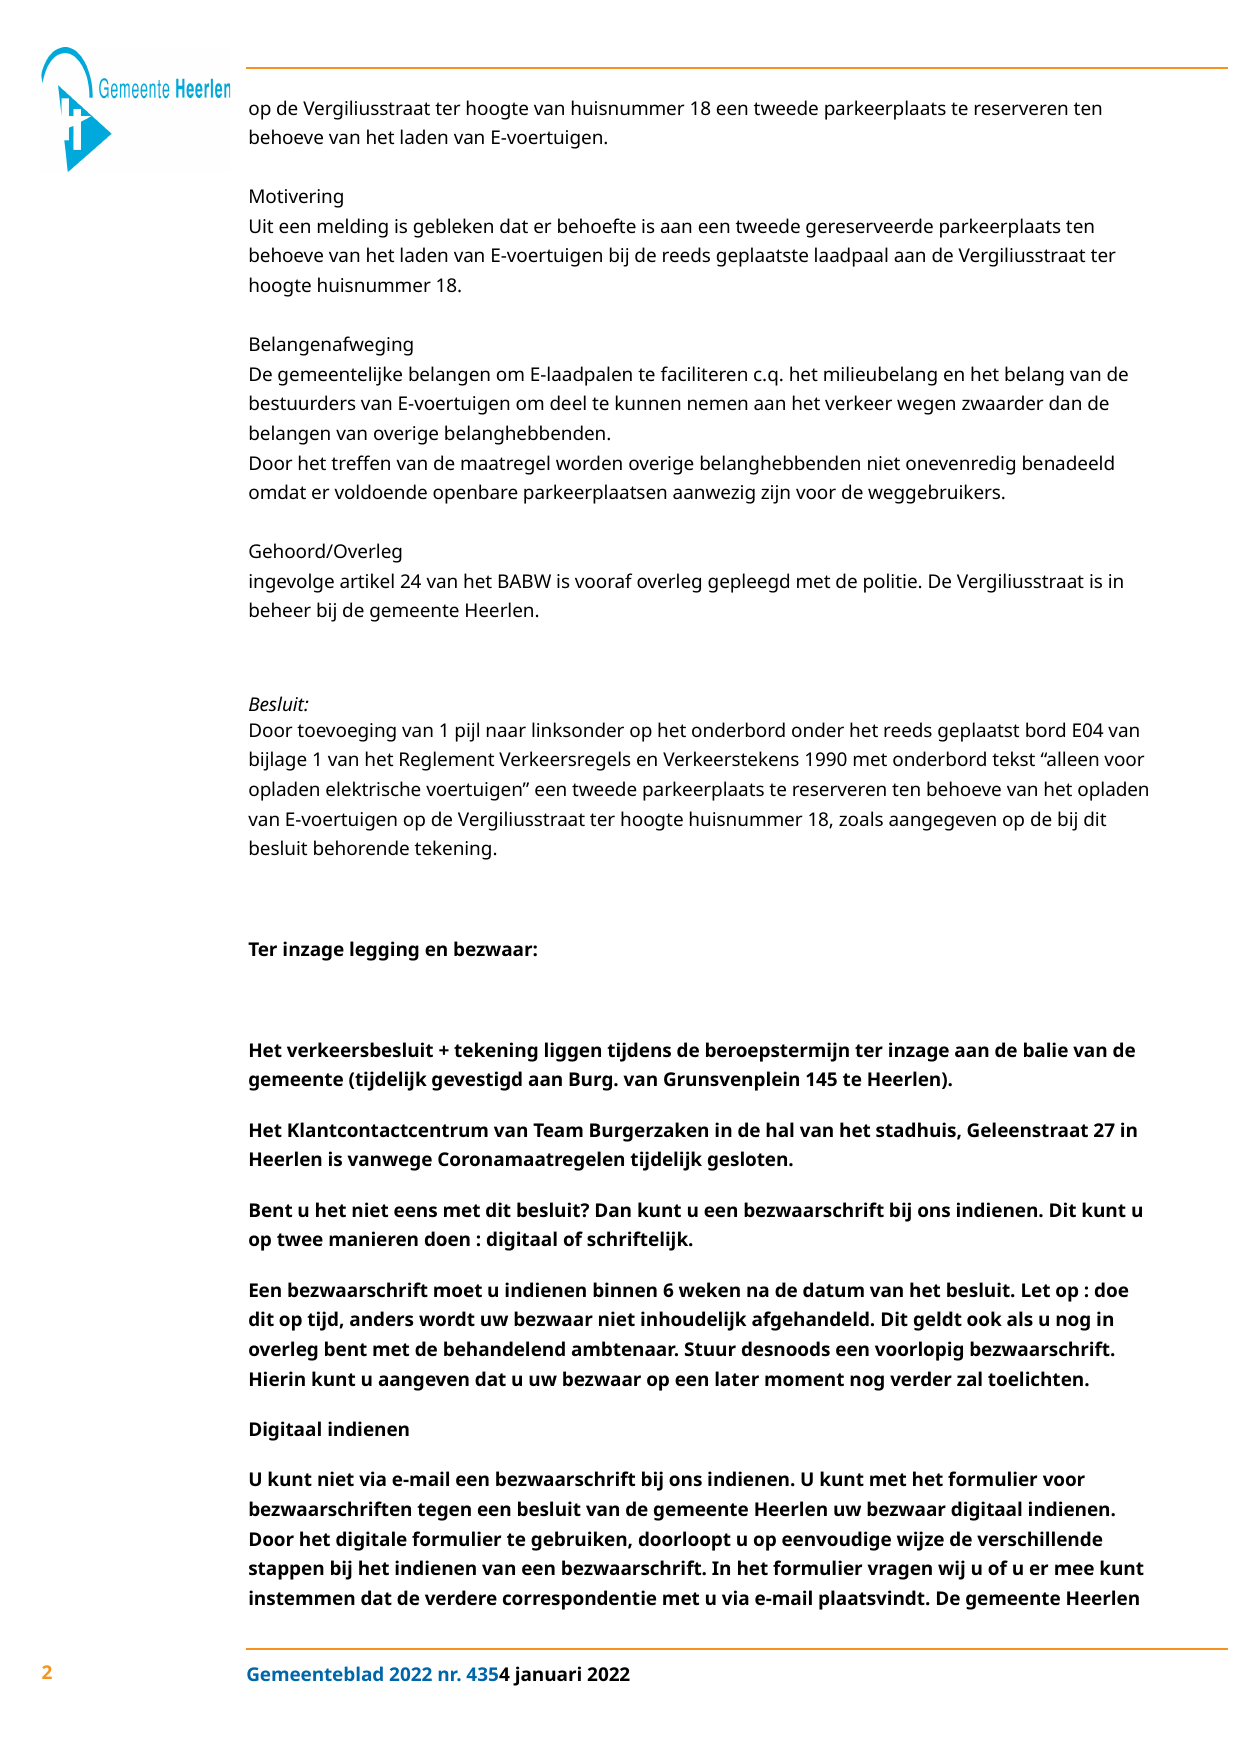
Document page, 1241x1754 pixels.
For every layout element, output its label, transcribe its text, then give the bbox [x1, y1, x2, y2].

text Door toevoeging van 1 pijl naar linksonder op het onderbord onder het reeds geplaatst bord E04 van bijlage 1 van het Reglement Verkeersregels en Verkeerstekens 1990 met onderbord tekst “alleen voor opladen elektrische voertuigen” een tweede parkeerplaats te reserveren ten behoeve van het opladen van E-voertuigen op de Vergiliusstraat ter hoogte huisnummer 18, zoals aangegeven op de bij dit besluit behorende tekening. [248, 717, 1152, 861]
text Belangenafweging [248, 331, 1152, 357]
text op de Vergiliusstraat ter hoogte van huisnummer 18 een tweede parkeerplaats te reserveren ten behoeve van het laden van E-voertuigen. [248, 95, 1152, 150]
picture [41, 47, 59, 70]
text Het Klantcontactcentrum van Team Burgerzaken in de hal van het stadhuis, Geleenstraat 27 in Heerlen is vanwege Coronamaatregelen tijdelijk gesloten. [248, 1117, 1152, 1172]
text Bent u het niet eens met dit besluit? Dan kunt u een bezwaarschrift bij ons indienen. Dit kunt u op twee manieren doen : digitaal of schriftelijk. [248, 1197, 1152, 1252]
text Digitaal indienen [248, 1416, 1152, 1442]
text Een bezwaarschrift moet u indienen binnen 6 weken na de datum van het besluit. Let op : doe dit op tijd, anders wordt uw bezwaar niet inhoudelijk afgehandeld. Dit geldt ook als u nog in overleg bent met de behandelend ambtenaar. Stuur desnoods een voorlopig bezwaarschrift. Hierin kunt u aangeven dat u uw bezwaar op een later moment nog verder zal toelichten. [248, 1277, 1152, 1391]
text Ter inzage legging en bezwaar: [248, 936, 1152, 962]
text U kunt niet via e-mail een bezwaarschrift bij ons indienen. U kunt met het formulier voor bezwaarschriften tegen een besluit van de gemeente Heerlen uw bezwaar digitaal indienen. Door het digitale formulier te gebruiken, doorloopt u op eenvoudige wijze de verschillende stappen bij het indienen van een bezwaarschrift. In het formulier vragen wij u of u er mee kunt instemmen dat de verdere correspondentie met u via e-mail plaatsvindt. De gemeente Heerlen [248, 1467, 1152, 1611]
text ingevolge artikel 24 van het BABW is vooraf overleg gepleegd met de politie. De Vergiliusstraat is in beheer bij de gemeente Heerlen. [248, 568, 1152, 623]
text De gemeentelijke belangen om E-laadpalen te faciliteren c.q. het milieubelang en het belang van de bestuurders van E-voertuigen om deel te kunnen nemen aan het verkeer wegen zwaarder dan de belangen van overige belanghebbenden. [248, 361, 1152, 446]
text Het verkeersbesluit + tekening liggen tijdens de beroepstermijn ter inzage aan de balie van de gemeente (tijdelijk gevestigd aan Burg. van Grunsvenplein 145 te Heerlen). [248, 1037, 1152, 1092]
picture [41, 47, 231, 172]
text Motivering [248, 183, 1152, 209]
text Besluit: [248, 691, 1152, 717]
text Gehoord/Overleg [248, 538, 1152, 564]
text Uit een melding is gebleken dat er behoefte is aan een tweede gereserveerde parkeerplaats ten behoeve van het laden van E-voertuigen bij de reeds geplaatste laadpaal aan de Vergiliusstraat ter hoogte huisnummer 18. [248, 213, 1152, 298]
text Door het treffen van de maatregel worden overige belanghebbenden niet onevenredig benadeeld omdat er voldoende openbare parkeerplaatsen aanwezig zijn voor de weggebruikers. [248, 450, 1152, 505]
